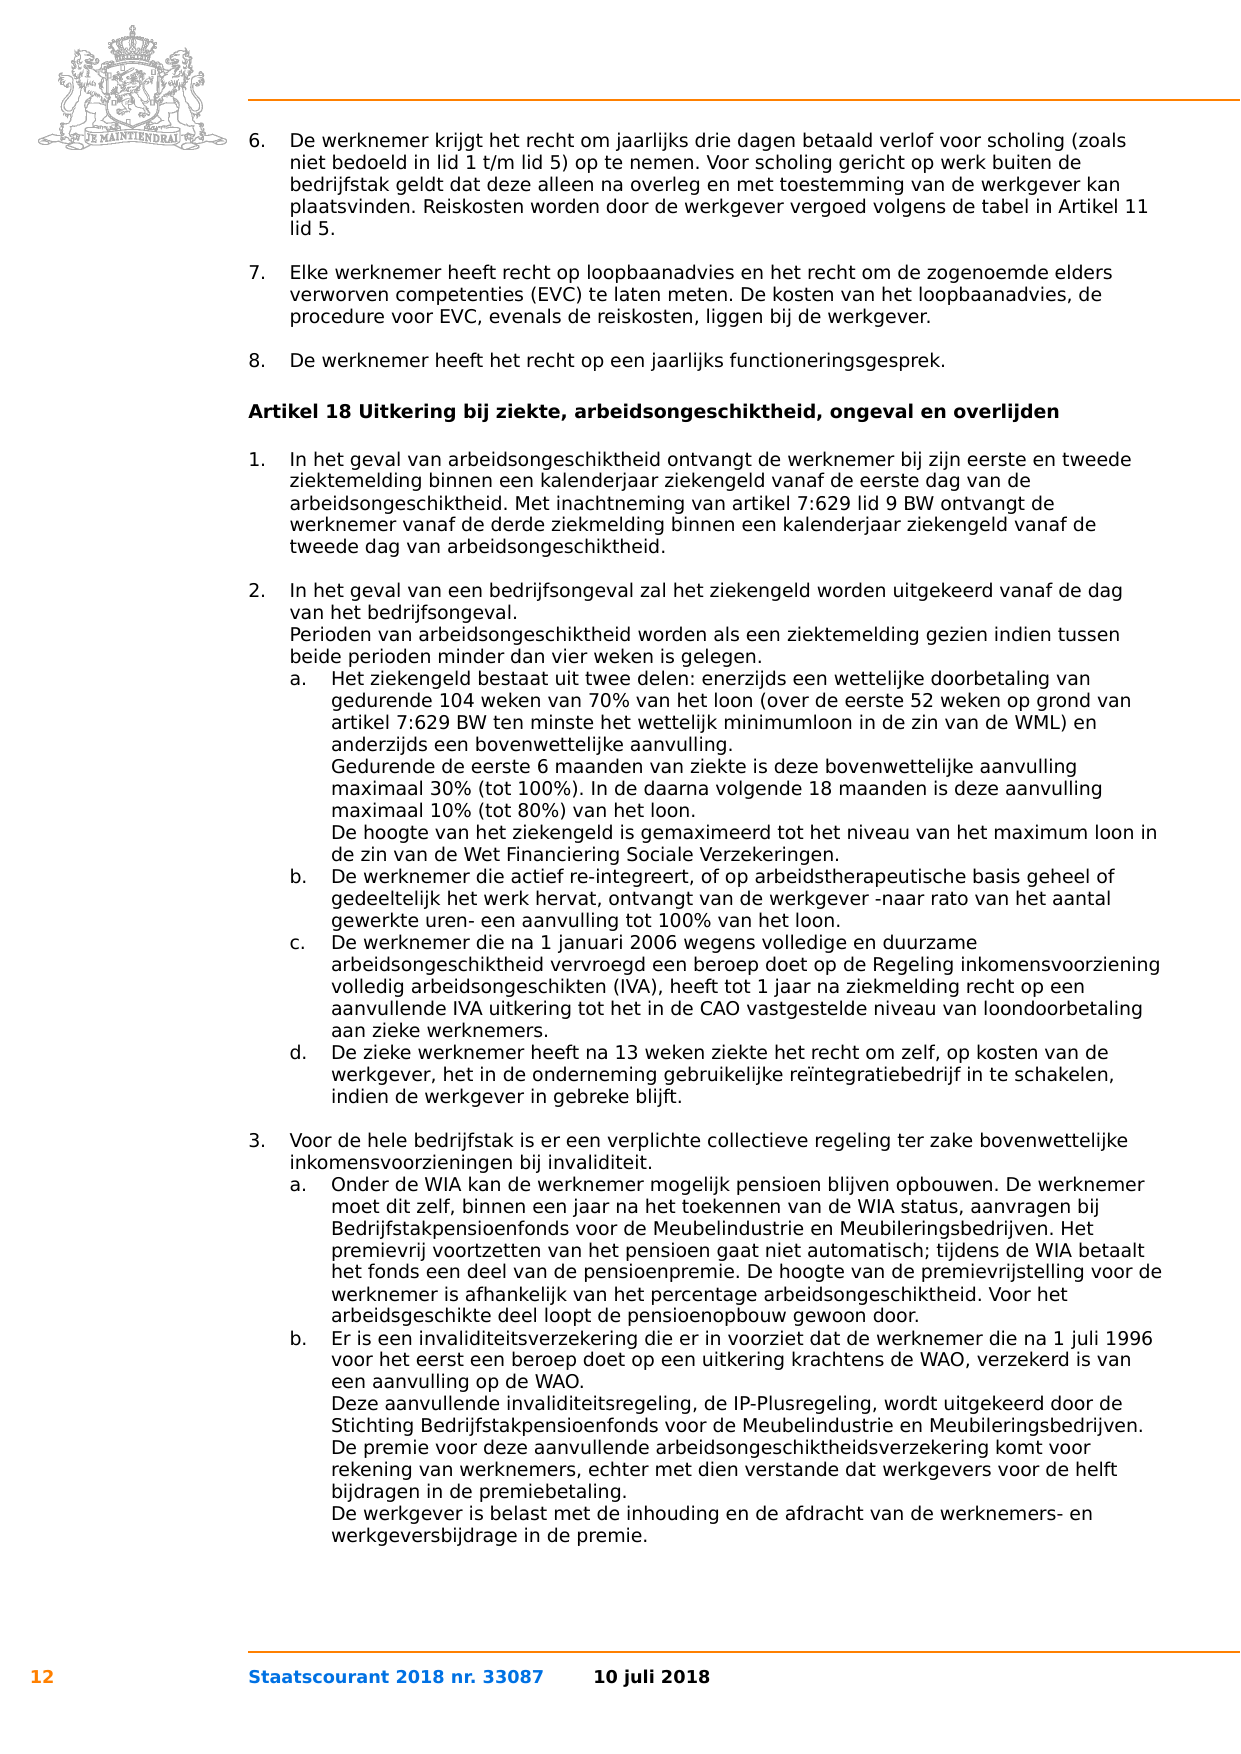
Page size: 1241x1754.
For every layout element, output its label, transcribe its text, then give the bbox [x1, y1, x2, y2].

text a. Onder de WIA kan de werknemer mogelijk pensioen blijven opbouwen. De werknemer moet dit zelf, binnen een jaar na het toekennen van de WIA status, aanvragen bij Bedrijfstakpensioenfonds voor de Meubelindustrie en Meubileringsbedrijven. Het premievrij voortzetten van het pensioen gaat niet automatisch; tijdens de WIA betaalt het fonds een deel van de pensioenpremie. De hoogte van de premievrijstelling voor de werknemer is afhankelijk van het percentage arbeidsongeschiktheid. Voor het arbeidsgeschikte deel loopt de pensioenopbouw gewoon door. [289, 1173, 1163, 1327]
text 7. Elke werknemer heeft recht op loopbaanadvies en het recht om de zogenoemde elders verworven competenties (EVC) te laten meten. De kosten van het loopbaanadvies, de procedure voor EVC, evenals de reiskosten, liggen bij de werkgever. [248, 262, 1163, 328]
text b. Er is een invaliditeitsverzekering die er in voorziet dat de werknemer die na 1 juli 1996 voor het eerst een beroep doet op een uitkering krachtens de WAO, verzekerd is van een aanvulling op de WAO. [289, 1327, 1163, 1393]
text 1. In het geval van arbeidsongeschiktheid ontvangt de werknemer bij zijn eerste en tweede ziektemelding binnen een kalenderjaar ziekengeld vanaf de eerste dag van de arbeidsongeschiktheid. Met inachtneming van artikel 7:629 lid 9 BW ontvangt de werknemer vanaf de derde ziekmelding binnen een kalenderjaar ziekengeld vanaf de tweede dag van arbeidsongeschiktheid. [248, 448, 1163, 558]
picture [38, 25, 227, 150]
text Deze aanvullende invaliditeitsregeling, de IP-Plusregeling, wordt uitgekeerd door de Stichting Bedrijfstakpensioenfonds voor de Meubelindustrie en Meubileringsbedrijven. De premie voor deze aanvullende arbeidsongeschiktheidsverzekering komt voor rekening van werknemers, echter met dien verstande dat werkgevers voor de helft bijdragen in de premiebetaling. [331, 1393, 1163, 1503]
text d. De zieke werknemer heeft na 13 weken ziekte het recht om zelf, op kosten van de werkgever, het in de onderneming gebruikelijke reïntegratiebedrijf in te schakelen, indien de werkgever in gebreke blijft. [289, 1042, 1163, 1108]
text De werkgever is belast met de inhouding en de afdracht van de werknemers- en werkgeversbijdrage in de premie. [331, 1503, 1163, 1547]
text Perioden van arbeidsongeschiktheid worden als een ziektemelding gezien indien tussen beide perioden minder dan vier weken is gelegen. [289, 624, 1163, 668]
text 8. De werknemer heeft het recht op een jaarlijks functioneringsgesprek. [248, 349, 1163, 371]
text b. De werknemer die actief re-integreert, of op arbeidstherapeutische basis geheel of gedeeltelijk het werk hervat, ontvangt van de werkgever -naar rato van het aantal gewerkte uren- een aanvulling tot 100% van het loon. [289, 866, 1163, 932]
text 6. De werknemer krijgt het recht om jaarlijks drie dagen betaald verlof voor scholing (zoals niet bedoeld in lid 1 t/m lid 5) op te nemen. Voor scholing gericht op werk buiten de bedrijfstak geldt dat deze alleen na overleg en met toestemming van de werkgever kan plaatsvinden. Reiskosten worden door de werkgever vergoed volgens de tabel in Artikel 11 lid 5. [248, 130, 1163, 240]
text Gedurende de eerste 6 maanden van ziekte is deze bovenwettelijke aanvulling maximaal 30% (tot 100%). In de daarna volgende 18 maanden is deze aanvulling maximaal 10% (tot 80%) van het loon. [331, 756, 1163, 822]
text 3. Voor de hele bedrijfstak is er een verplichte collectieve regeling ter zake bovenwettelijke inkomensvoorzieningen bij invaliditeit. [248, 1129, 1163, 1173]
text c. De werknemer die na 1 januari 2006 wegens volledige en duurzame arbeidsongeschiktheid vervroegd een beroep doet op de Regeling inkomensvoorziening volledig arbeidsongeschikten (IVA), heeft tot 1 jaar na ziekmelding recht op een aanvullende IVA uitkering tot het in de CAO vastgestelde niveau van loondoorbetaling aan zieke werknemers. [289, 932, 1163, 1042]
subtitle Artikel 18 Uitkering bij ziekte, arbeidsongeschiktheid, ongeval en overlijden [248, 401, 1163, 423]
text a. Het ziekengeld bestaat uit twee delen: enerzijds een wettelijke doorbetaling van gedurende 104 weken van 70% van het loon (over de eerste 52 weken op grond van artikel 7:629 BW ten minste het wettelijk minimumloon in de zin van de WML) en anderzijds een bovenwettelijke aanvulling. [289, 668, 1163, 756]
text 2. In het geval van een bedrijfsongeval zal het ziekengeld worden uitgekeerd vanaf de dag van het bedrijfsongeval. [248, 580, 1163, 624]
text De hoogte van het ziekengeld is gemaximeerd tot het niveau van het maximum loon in de zin van de Wet Financiering Sociale Verzekeringen. [331, 822, 1163, 866]
